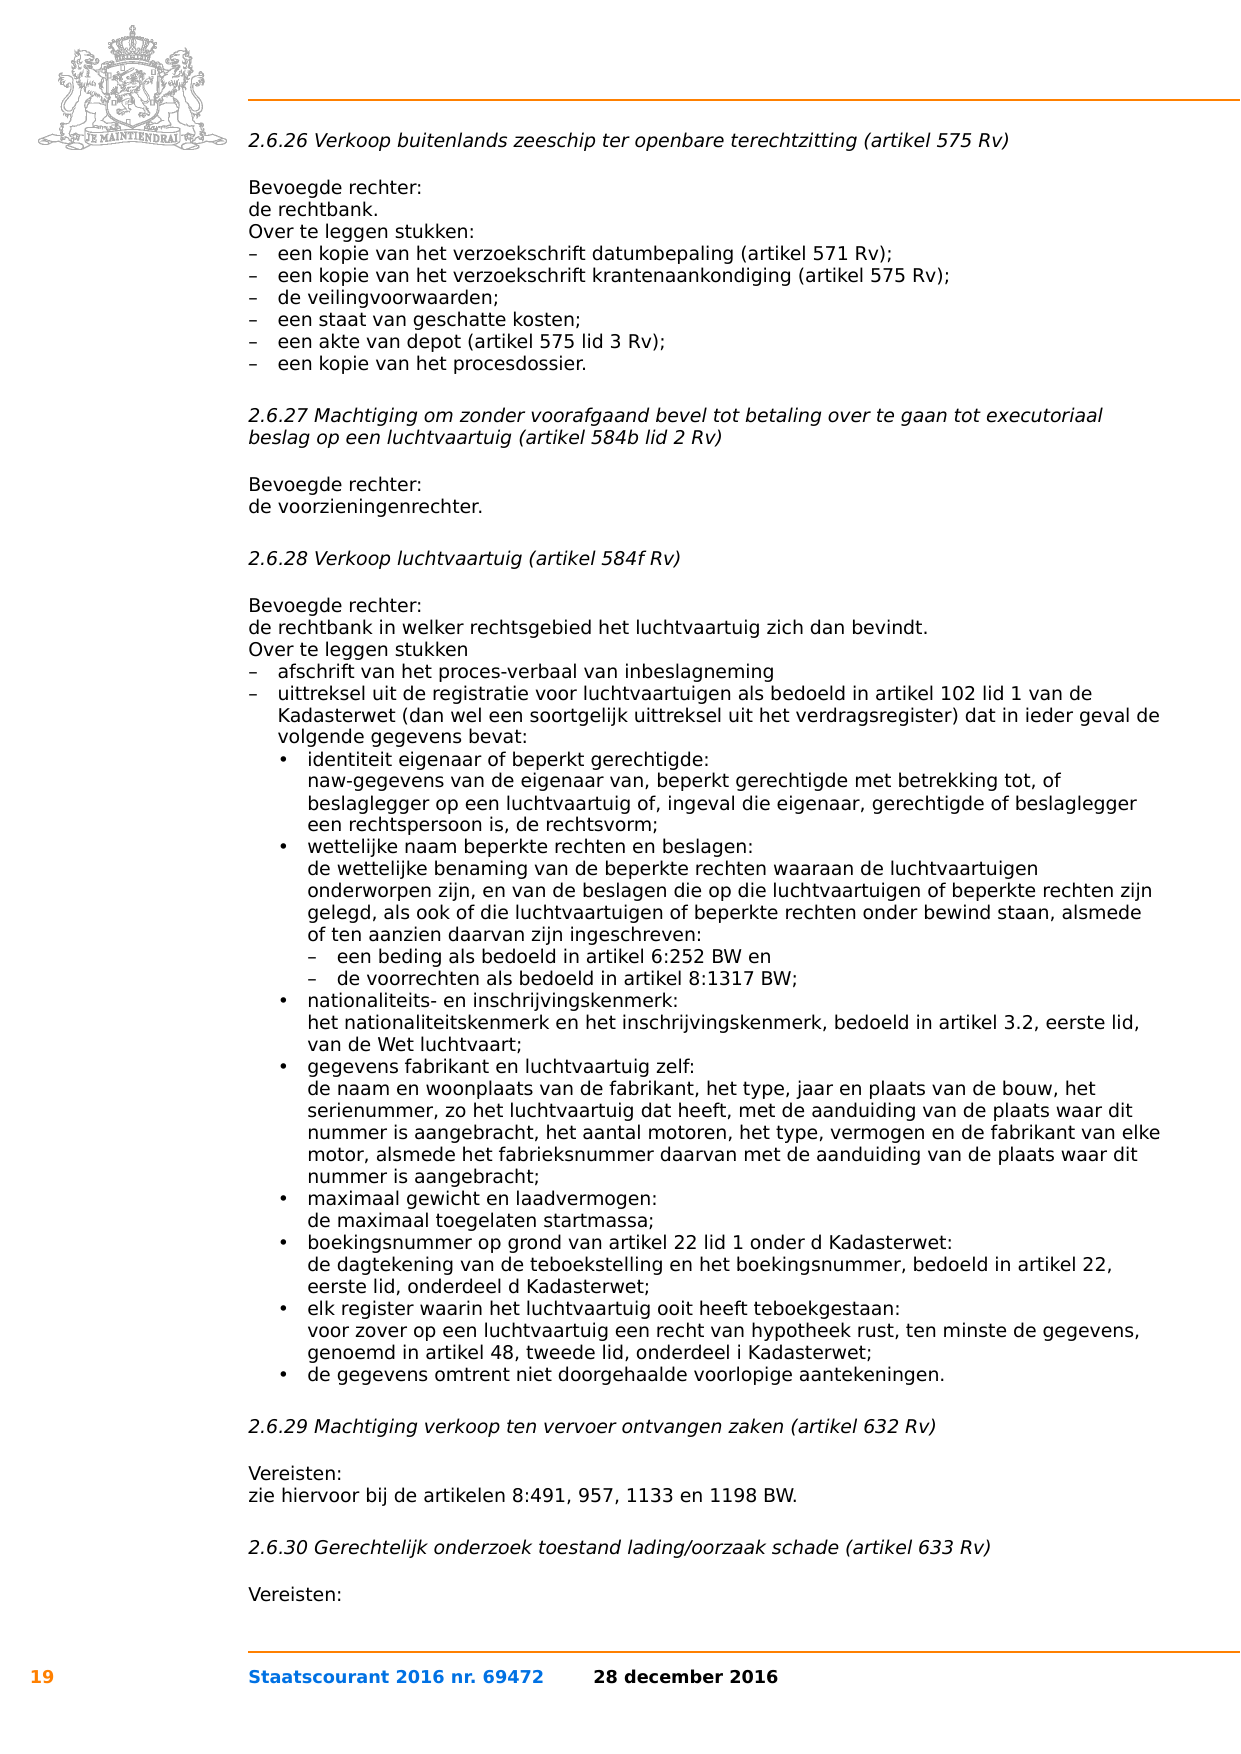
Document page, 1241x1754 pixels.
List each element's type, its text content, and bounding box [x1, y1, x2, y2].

text Over te leggen stukken: [248, 221, 1163, 243]
text • elk register waarin het luchtvaartuig ooit heeft teboekgestaan: [278, 1298, 1163, 1320]
text de wettelijke benaming van de beperkte rechten waaraan de luchtvaartuigen onderworpen zijn, en van de beslagen die op die luchtvaartuigen of beperkte rechten zijn gelegd, als ook of die luchtvaartuigen of beperkte rechten onder bewind staan, alsmede of ten aanzien daarvan zijn ingeschreven: [307, 858, 1163, 946]
text Bevoegde rechter: [248, 474, 1163, 496]
text naw-gegevens van de eigenaar van, beperkt gerechtigde met betrekking tot, of beslaglegger op een luchtvaartuig of, ingeval die eigenaar, gerechtigde of beslaglegger een rechtspersoon is, de rechtsvorm; [307, 770, 1163, 836]
text Vereisten: [248, 1584, 1163, 1606]
text de rechtbank in welker rechtsgebied het luchtvaartuig zich dan bevindt. [248, 617, 1163, 638]
text • nationaliteits- en inschrijvingskenmerk: [278, 990, 1163, 1012]
text • identiteit eigenaar of beperkt gerechtigde: [278, 748, 1163, 770]
text – een beding als bedoeld in artikel 6:252 BW en [307, 946, 1163, 968]
text de dagtekening van de teboekstelling en het boekingsnummer, bedoeld in artikel 22, eerste lid, onderdeel d Kadasterwet; [307, 1254, 1163, 1298]
text de maximaal toegelaten startmassa; [307, 1210, 1163, 1232]
text • boekingsnummer op grond van artikel 22 lid 1 onder d Kadasterwet: [278, 1232, 1163, 1254]
subtitle 2.6.26 Verkoop buitenlands zeeschip ter openbare terechtzitting (artikel 575 Rv) [248, 130, 1163, 152]
text – afschrift van het proces-verbaal van inbeslagneming [248, 661, 1163, 682]
text – een staat van geschatte kosten; [248, 309, 1163, 331]
text het nationaliteitskenmerk en het inschrijvingskenmerk, bedoeld in artikel 3.2, eerste lid, van de Wet luchtvaart; [307, 1012, 1163, 1056]
text de rechtbank. [248, 199, 1163, 221]
text – een kopie van het verzoekschrift datumbepaling (artikel 571 Rv); [248, 243, 1163, 265]
subtitle 2.6.28 Verkoop luchtvaartuig (artikel 584f Rv) [248, 548, 1163, 569]
text zie hiervoor bij de artikelen 8:491, 957, 1133 en 1198 BW. [248, 1485, 1163, 1507]
text – de voorrechten als bedoeld in artikel 8:1317 BW; [307, 968, 1163, 990]
text Bevoegde rechter: [248, 177, 1163, 199]
text – een akte van depot (artikel 575 lid 3 Rv); [248, 331, 1163, 353]
subtitle 2.6.27 Machtiging om zonder voorafgaand bevel tot betaling over te gaan tot executoriaal beslag op een luchtvaartuig (artikel 584b lid 2 Rv) [248, 405, 1163, 449]
text • de gegevens omtrent niet doorgehaalde voorlopige aantekeningen. [278, 1364, 1163, 1386]
picture [38, 25, 227, 150]
text – een kopie van het procesdossier. [248, 353, 1163, 375]
text – uittreksel uit de registratie voor luchtvaartuigen als bedoeld in artikel 102 lid 1 van de Kadasterwet (dan wel een soortgelijk uittreksel uit het verdragsregister) dat in ieder geval de volgende gegevens bevat: [248, 682, 1163, 748]
text de naam en woonplaats van de fabrikant, het type, jaar en plaats van de bouw, het serienummer, zo het luchtvaartuig dat heeft, met de aanduiding van de plaats waar dit nummer is aangebracht, het aantal motoren, het type, vermogen en de fabrikant van elke motor, alsmede het fabrieksnummer daarvan met de aanduiding van de plaats waar dit nummer is aangebracht; [307, 1078, 1163, 1188]
text Over te leggen stukken [248, 638, 1163, 661]
text voor zover op een luchtvaartuig een recht van hypotheek rust, ten minste de gegevens, genoemd in artikel 48, tweede lid, onderdeel i Kadasterwet; [307, 1320, 1163, 1364]
text Vereisten: [248, 1463, 1163, 1485]
text • gegevens fabrikant en luchtvaartuig zelf: [278, 1056, 1163, 1078]
text de voorzieningenrechter. [248, 496, 1163, 518]
text • maximaal gewicht en laadvermogen: [278, 1188, 1163, 1210]
text • wettelijke naam beperkte rechten en beslagen: [278, 836, 1163, 858]
text Bevoegde rechter: [248, 594, 1163, 617]
subtitle 2.6.30 Gerechtelijk onderzoek toestand lading/oorzaak schade (artikel 633 Rv) [248, 1537, 1163, 1559]
subtitle 2.6.29 Machtiging verkoop ten vervoer ontvangen zaken (artikel 632 Rv) [248, 1416, 1163, 1438]
text – de veilingvoorwaarden; [248, 287, 1163, 309]
text – een kopie van het verzoekschrift krantenaankondiging (artikel 575 Rv); [248, 265, 1163, 287]
